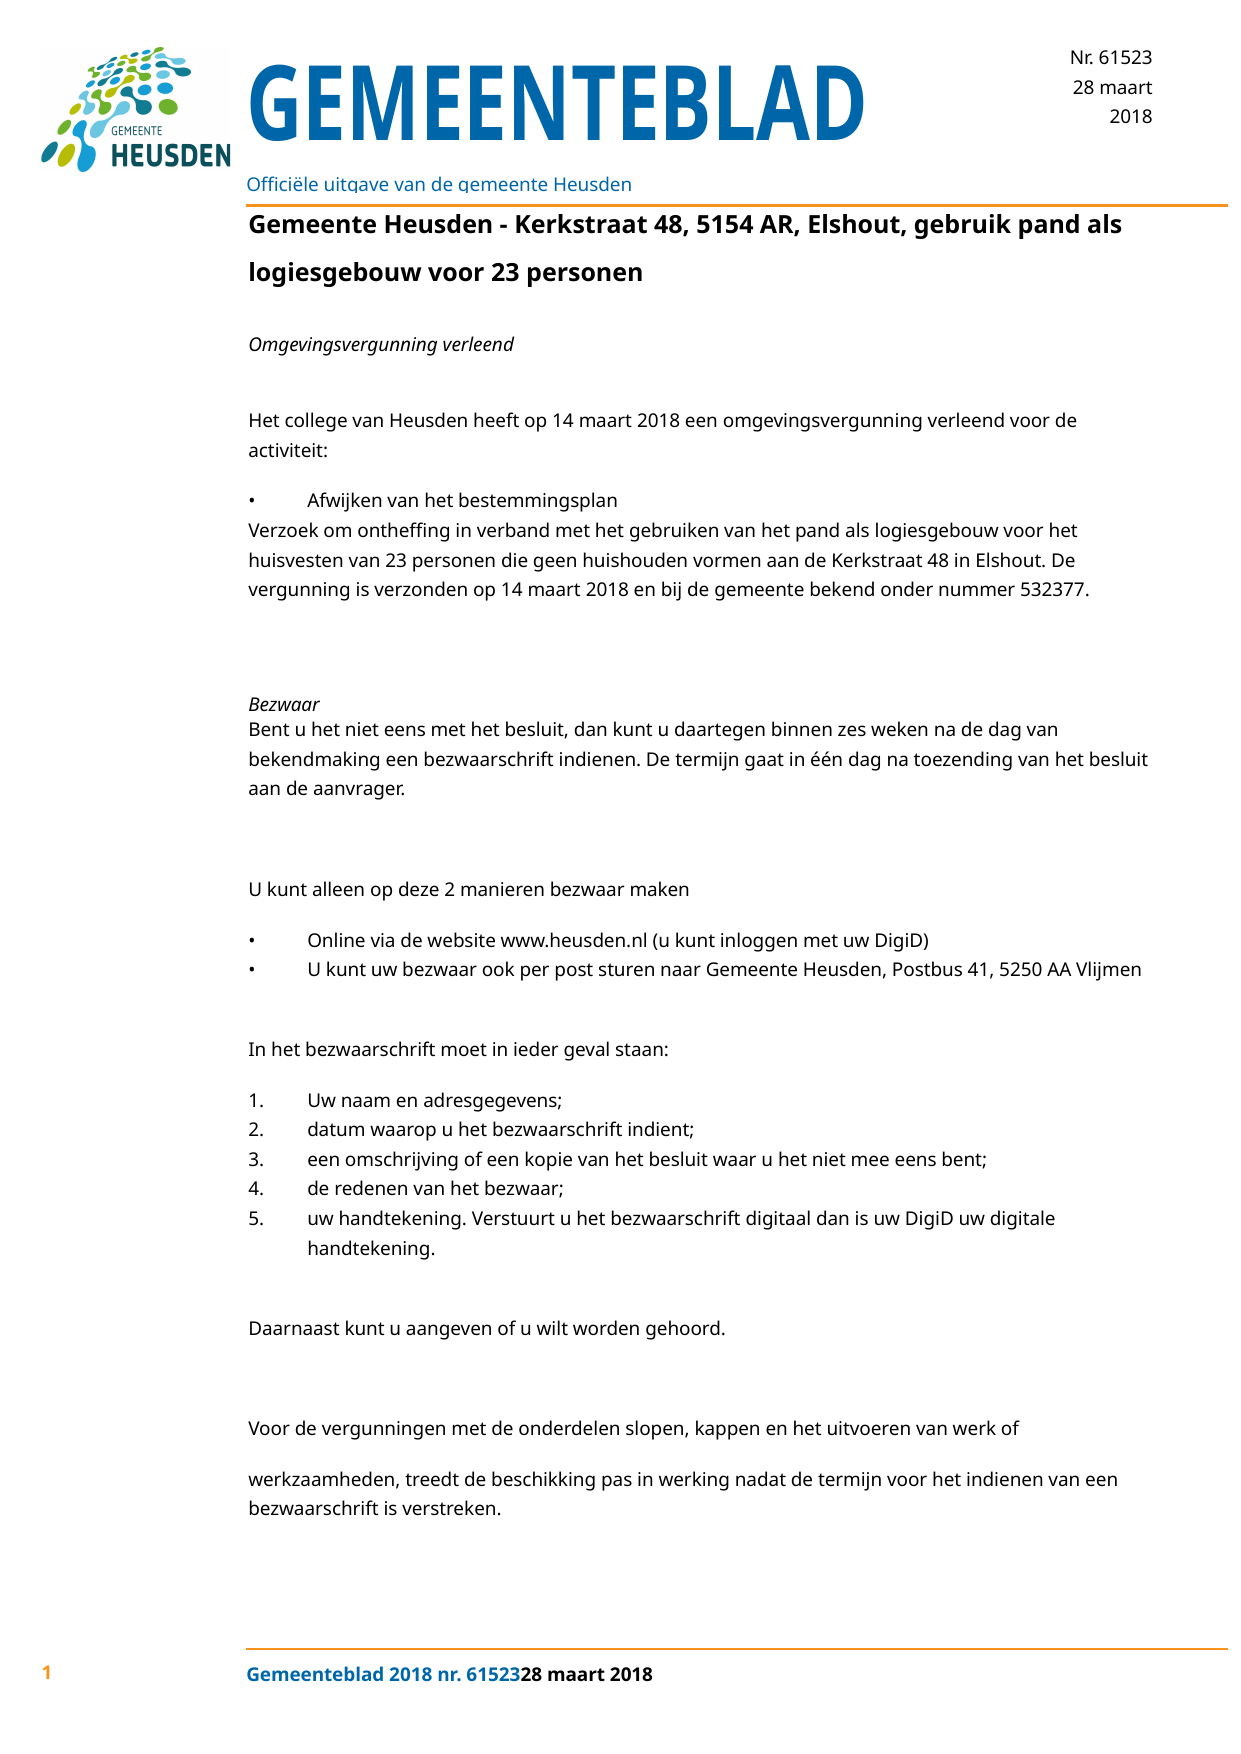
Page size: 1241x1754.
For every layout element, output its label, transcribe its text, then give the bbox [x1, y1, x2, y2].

text Bent u het niet eens met het besluit, dan kunt u daartegen binnen zes weken na de dag van bekendmaking een bezwaarschrift indienen. De termijn gaat in één dag na toezending van het besluit aan de aanvrager. [248, 716, 1152, 801]
text In het bezwaarschrift moet in ieder geval staan: [248, 1036, 1152, 1062]
list Afwijken van het bestemmingsplan [248, 488, 1152, 513]
text Bezwaar [248, 691, 1152, 716]
list de redenen van het bezwaar; [248, 1176, 1152, 1201]
list Uw naam en adresgegevens; [248, 1087, 1152, 1113]
text Daarnaast kunt u aangeven of u wilt worden gehoord. [248, 1315, 1152, 1341]
text Gemeente Heusden - Kerkstraat 48, 5154 AR, Elshout, gebruik pand als logiesgebouw voor 23 personen [248, 207, 1152, 288]
list uw handtekening. Verstuurt u het bezwaarschrift digitaal dan is uw DigiD uw digitale handtekening. [248, 1205, 1152, 1261]
list U kunt uw bezwaar ook per post sturen naar Gemeente Heusden, Postbus 41, 5250 AA Vlijmen [248, 956, 1152, 982]
text Het college van Heusden heeft op 14 maart 2018 een omgevingsvergunning verleend voor de activiteit: [248, 408, 1152, 463]
list datum waarop u het bezwaarschrift indient; [248, 1116, 1152, 1142]
text U kunt alleen op deze 2 manieren bezwaar maken [248, 876, 1152, 902]
text werkzaamheden, treedt de beschikking pas in werking nadat de termijn voor het indienen van een bezwaarschrift is verstreken. [248, 1466, 1152, 1521]
text Omgevingsvergunning verleend [248, 331, 1152, 357]
text Voor de vergunningen met de onderdelen slopen, kappen en het uitvoeren van werk of [248, 1416, 1152, 1441]
list een omschrijving of een kopie van het besluit waar u het niet mee eens bent; [248, 1146, 1152, 1172]
picture [41, 47, 231, 172]
text Verzoek om ontheffing in verband met het gebruiken van het pand als logiesgebouw voor het huisvesten van 23 personen die geen huishouden vormen aan de Kerkstraat 48 in Elshout. De vergunning is verzonden op 14 maart 2018 en bij de gemeente bekend onder nummer 532377. [248, 517, 1152, 602]
list Online via de website www.heusden.nl (u kunt inloggen met uw DigiD) [248, 927, 1152, 953]
